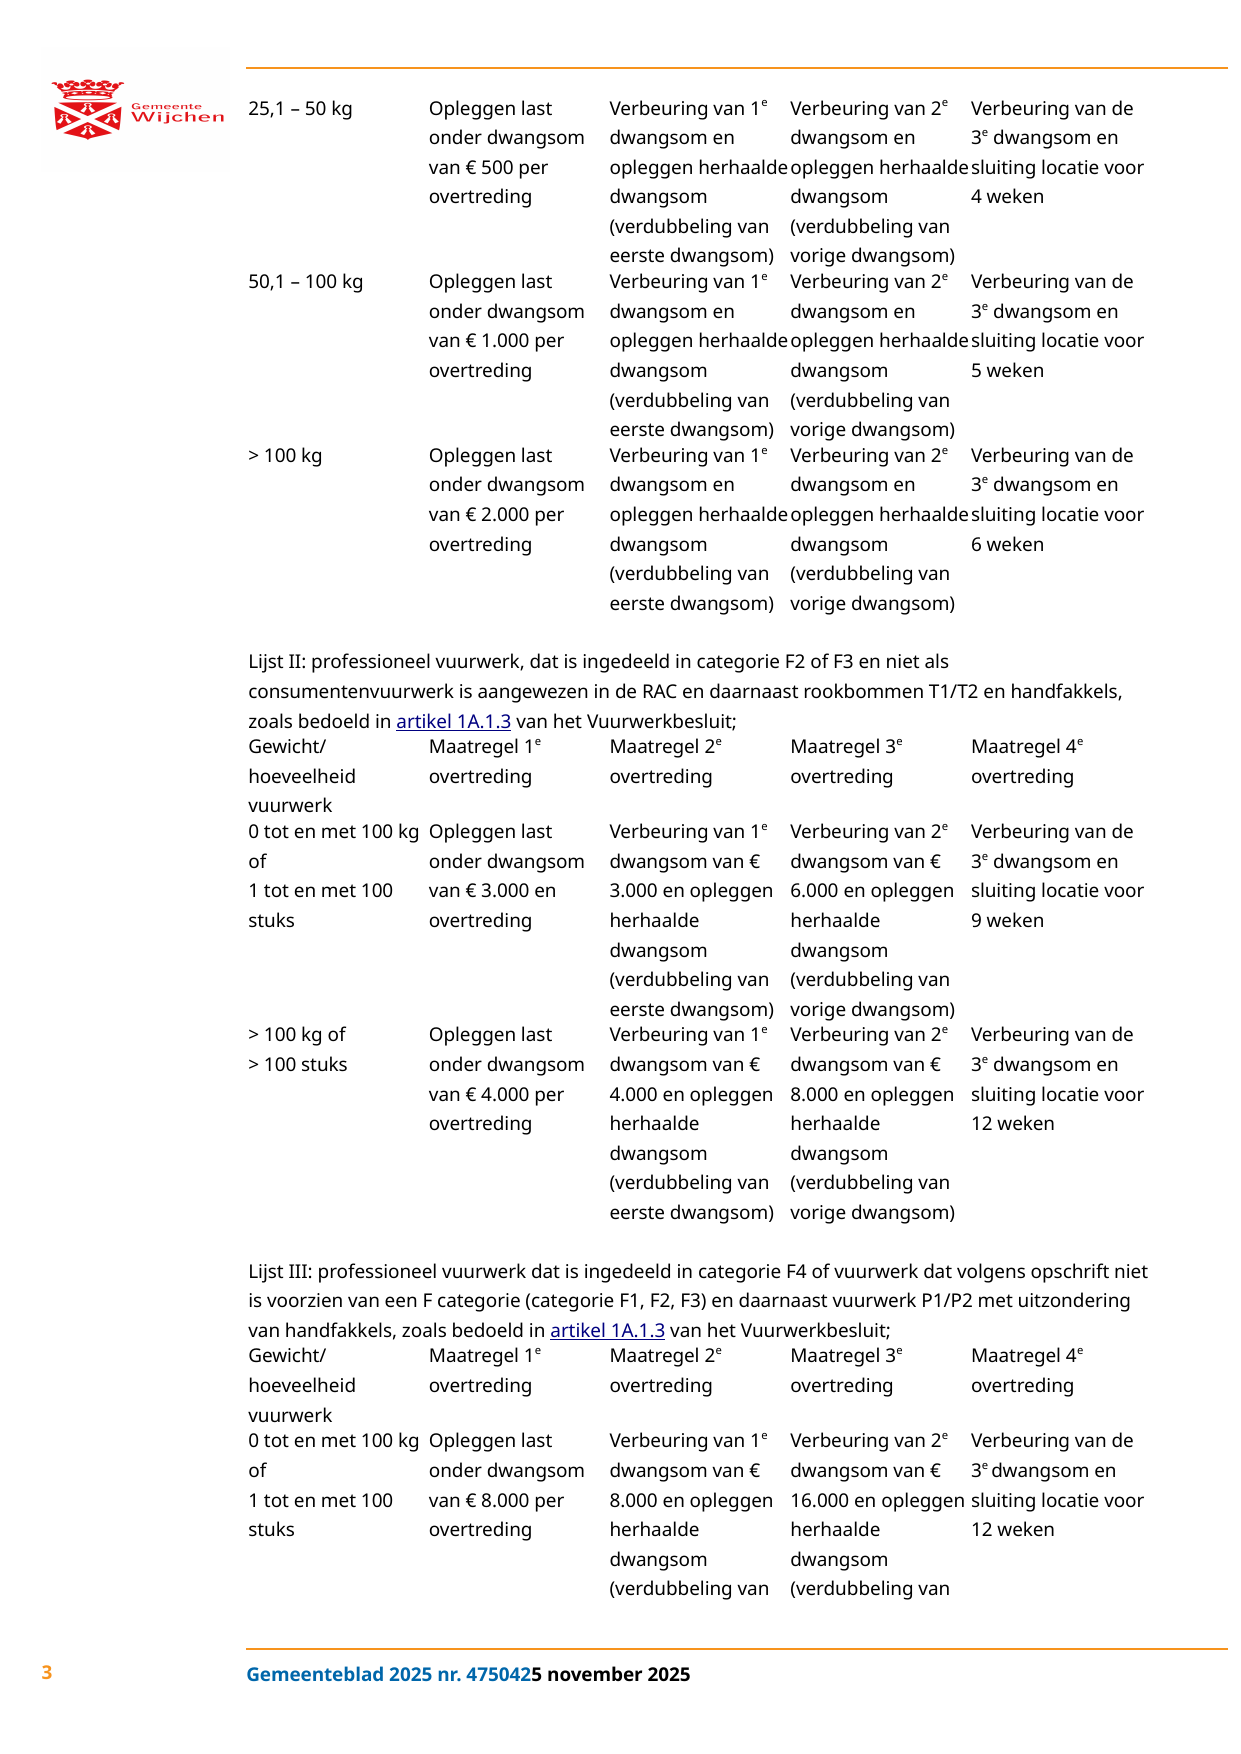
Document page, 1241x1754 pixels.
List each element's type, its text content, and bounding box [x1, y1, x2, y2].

table_cell Verbeuring van 2e dwangsom en opleggen herhaalde dwangsom (verdubbeling van vorige dwangsom) [790, 95, 971, 268]
table_header Lijst III: professioneel vuurwerk dat is ingedeeld in categorie F4 of vuurwerk dat volgens opschrift niet is voorzien van een F categorie (categorie F1, F2, F3) en daarnaast vuurwerk P1/P2 met uitzondering van handfakkels, zoals bedoeld in artikel 1A.1.3 van het Vuurwerkbesluit; [248, 1258, 1152, 1343]
table_cell Gewicht/ hoeveelheid vuurwerk [248, 1343, 429, 1428]
table_cell Opleggen last onder dwangsom van € 3.000 en overtreding [429, 819, 609, 1022]
table_header Lijst II: professioneel vuurwerk, dat is ingedeeld in categorie F2 of F3 en niet als consumentenvuurwerk is aangewezen in de RAC en daarnaast rookbommen T1/T2 en handfakkels, zoals bedoeld in artikel 1A.1.3 van het Vuurwerkbesluit; [248, 649, 1152, 733]
table_cell Verbeuring van 2e dwangsom van € 16.000 en opleggen herhaalde dwangsom (verdubbeling van [790, 1428, 971, 1601]
table_cell Verbeuring van 1e dwangsom en opleggen herhaalde dwangsom (verdubbeling van eerste dwangsom) [609, 269, 790, 442]
table_cell Maatregel 1e overtreding [429, 734, 609, 818]
table_cell Verbeuring van de 3e dwangsom en sluiting locatie voor 6 weken [971, 442, 1152, 616]
table_cell 25,1 – 50 kg [248, 95, 429, 268]
table_cell Opleggen last onder dwangsom van € 8.000 per overtreding [429, 1428, 609, 1601]
table_cell 0 tot en met 100 kg of 1 tot en met 100 stuks [248, 1428, 429, 1601]
table_cell Maatregel 2e overtreding [609, 1343, 790, 1428]
table_cell > 100 kg of > 100 stuks [248, 1022, 429, 1225]
table_cell Verbeuring van 1e dwangsom van € 4.000 en opleggen herhaalde dwangsom (verdubbeling van eerste dwangsom) [609, 1022, 790, 1225]
table_cell Opleggen last onder dwangsom van € 1.000 per overtreding [429, 269, 609, 442]
table_cell Verbeuring van 1e dwangsom van € 8.000 en opleggen herhaalde dwangsom (verdubbeling van [609, 1428, 790, 1601]
table_cell Verbeuring van 1e dwangsom van € 3.000 en opleggen herhaalde dwangsom (verdubbeling van eerste dwangsom) [609, 819, 790, 1022]
table_cell 0 tot en met 100 kg of 1 tot en met 100 stuks [248, 819, 429, 1022]
table_cell Verbeuring van de 3e dwangsom en sluiting locatie voor 5 weken [971, 269, 1152, 442]
table_cell Gewicht/ hoeveelheid vuurwerk [248, 734, 429, 818]
table_cell Verbeuring van 2e dwangsom en opleggen herhaalde dwangsom (verdubbeling van vorige dwangsom) [790, 442, 971, 616]
table_cell Opleggen last onder dwangsom van € 4.000 per overtreding [429, 1022, 609, 1225]
table_cell Verbeuring van 1e dwangsom en opleggen herhaalde dwangsom (verdubbeling van eerste dwangsom) [609, 95, 790, 268]
table_cell Maatregel 1e overtreding [429, 1343, 609, 1428]
table_cell Verbeuring van 2e dwangsom van € 8.000 en opleggen herhaalde dwangsom (verdubbeling van vorige dwangsom) [790, 1022, 971, 1225]
picture [41, 47, 231, 172]
table_cell Maatregel 3e overtreding [790, 734, 971, 818]
table_cell Opleggen last onder dwangsom van € 2.000 per overtreding [429, 442, 609, 616]
table_cell 50,1 – 100 kg [248, 269, 429, 442]
table_cell Verbeuring van 2e dwangsom en opleggen herhaalde dwangsom (verdubbeling van vorige dwangsom) [790, 269, 971, 442]
table_cell Verbeuring van de 3e dwangsom en sluiting locatie voor 4 weken [971, 95, 1152, 268]
table_cell Verbeuring van de 3e dwangsom en sluiting locatie voor 9 weken [971, 819, 1152, 1022]
table_cell Maatregel 2e overtreding [609, 734, 790, 818]
table_cell Maatregel 4e overtreding [971, 734, 1152, 818]
table_cell Maatregel 4e overtreding [971, 1343, 1152, 1428]
table_cell Maatregel 3e overtreding [790, 1343, 971, 1428]
table_cell Verbeuring van de 3e dwangsom en sluiting locatie voor 12 weken [971, 1428, 1152, 1601]
table_cell Verbeuring van 2e dwangsom van € 6.000 en opleggen herhaalde dwangsom (verdubbeling van vorige dwangsom) [790, 819, 971, 1022]
table_cell Verbeuring van 1e dwangsom en opleggen herhaalde dwangsom (verdubbeling van eerste dwangsom) [609, 442, 790, 616]
table_cell Verbeuring van de 3e dwangsom en sluiting locatie voor 12 weken [971, 1022, 1152, 1225]
table_cell > 100 kg [248, 442, 429, 616]
table_cell Opleggen last onder dwangsom van € 500 per overtreding [429, 95, 609, 268]
